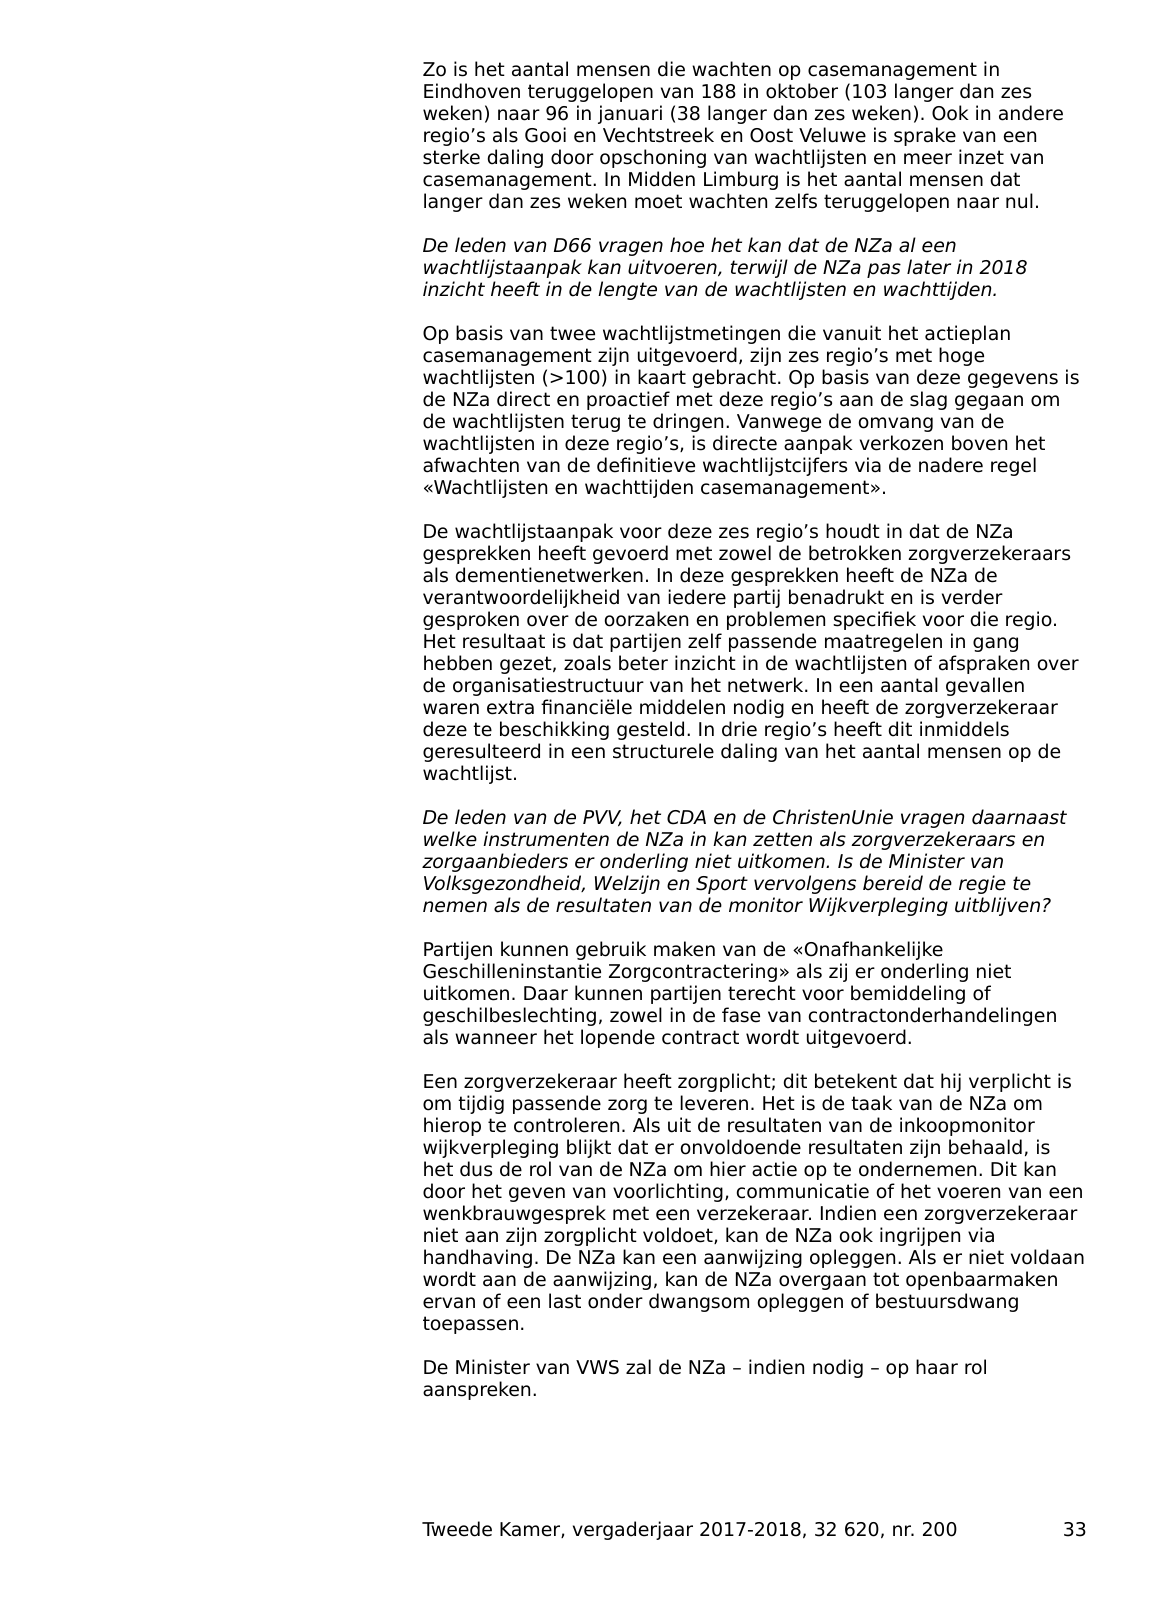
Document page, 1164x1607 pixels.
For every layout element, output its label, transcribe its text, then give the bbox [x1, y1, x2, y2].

text De Minister van VWS zal de NZa – indien nodig – op haar rol aanspreken. [422, 1357, 1087, 1401]
text De leden van de PVV, het CDA en de ChristenUnie vragen daarnaast welke instrumenten de NZa in kan zetten als zorgverzekeraars en zorgaanbieders er onderling niet uitkomen. Is de Minister van Volksgezondheid, Welzijn en Sport vervolgens bereid de regie te nemen als de resultaten van de monitor Wijkverpleging uitblijven? [422, 807, 1087, 917]
text Partijen kunnen gebruik maken van de «Onafhankelijke Geschilleninstantie Zorgcontractering» als zij er onderling niet uitkomen. Daar kunnen partijen terecht voor bemiddeling of geschilbeslechting, zowel in de fase van contractonderhandelingen als wanneer het lopende contract wordt uitgevoerd. [422, 939, 1087, 1049]
text De wachtlijstaanpak voor deze zes regio’s houdt in dat de NZa gesprekken heeft gevoerd met zowel de betrokken zorgverzekeraars als dementienetwerken. In deze gesprekken heeft de NZa de verantwoordelijkheid van iedere partij benadrukt en is verder gesproken over de oorzaken en problemen specifiek voor die regio. Het resultaat is dat partijen zelf passende maatregelen in gang hebben gezet, zoals beter inzicht in de wachtlijsten of afspraken over de organisatiestructuur van het netwerk. In een aantal gevallen waren extra financiële middelen nodig en heeft de zorgverzekeraar deze te beschikking gesteld. In drie regio’s heeft dit inmiddels geresulteerd in een structurele daling van het aantal mensen op de wachtlijst. [422, 521, 1087, 785]
text Een zorgverzekeraar heeft zorgplicht; dit betekent dat hij verplicht is om tijdig passende zorg te leveren. Het is de taak van de NZa om hierop te controleren. Als uit de resultaten van de inkoopmonitor wijkverpleging blijkt dat er onvoldoende resultaten zijn behaald, is het dus de rol van de NZa om hier actie op te ondernemen. Dit kan door het geven van voorlichting, communicatie of het voeren van een wenkbrauwgesprek met een verzekeraar. Indien een zorgverzekeraar niet aan zijn zorgplicht voldoet, kan de NZa ook ingrijpen via handhaving. De NZa kan een aanwijzing opleggen. Als er niet voldaan wordt aan de aanwijzing, kan de NZa overgaan tot openbaarmaken ervan of een last onder dwangsom opleggen of bestuursdwang toepassen. [422, 1071, 1087, 1335]
text Op basis van twee wachtlijstmetingen die vanuit het actieplan casemanagement zijn uitgevoerd, zijn zes regio’s met hoge wachtlijsten (>100) in kaart gebracht. Op basis van deze gegevens is de NZa direct en proactief met deze regio’s aan de slag gegaan om de wachtlijsten terug te dringen. Vanwege de omvang van de wachtlijsten in deze regio’s, is directe aanpak verkozen boven het afwachten van de definitieve wachtlijstcijfers via de nadere regel «Wachtlijsten en wachttijden casemanagement». [422, 323, 1087, 499]
text De leden van D66 vragen hoe het kan dat de NZa al een wachtlijstaanpak kan uitvoeren, terwijl de NZa pas later in 2018 inzicht heeft in de lengte van de wachtlijsten en wachttijden. [422, 235, 1087, 301]
text Zo is het aantal mensen die wachten op casemanagement in Eindhoven teruggelopen van 188 in oktober (103 langer dan zes weken) naar 96 in januari (38 langer dan zes weken). Ook in andere regio’s als Gooi en Vechtstreek en Oost Veluwe is sprake van een sterke daling door opschoning van wachtlijsten en meer inzet van casemanagement. In Midden Limburg is het aantal mensen dat langer dan zes weken moet wachten zelfs teruggelopen naar nul. [422, 59, 1087, 213]
